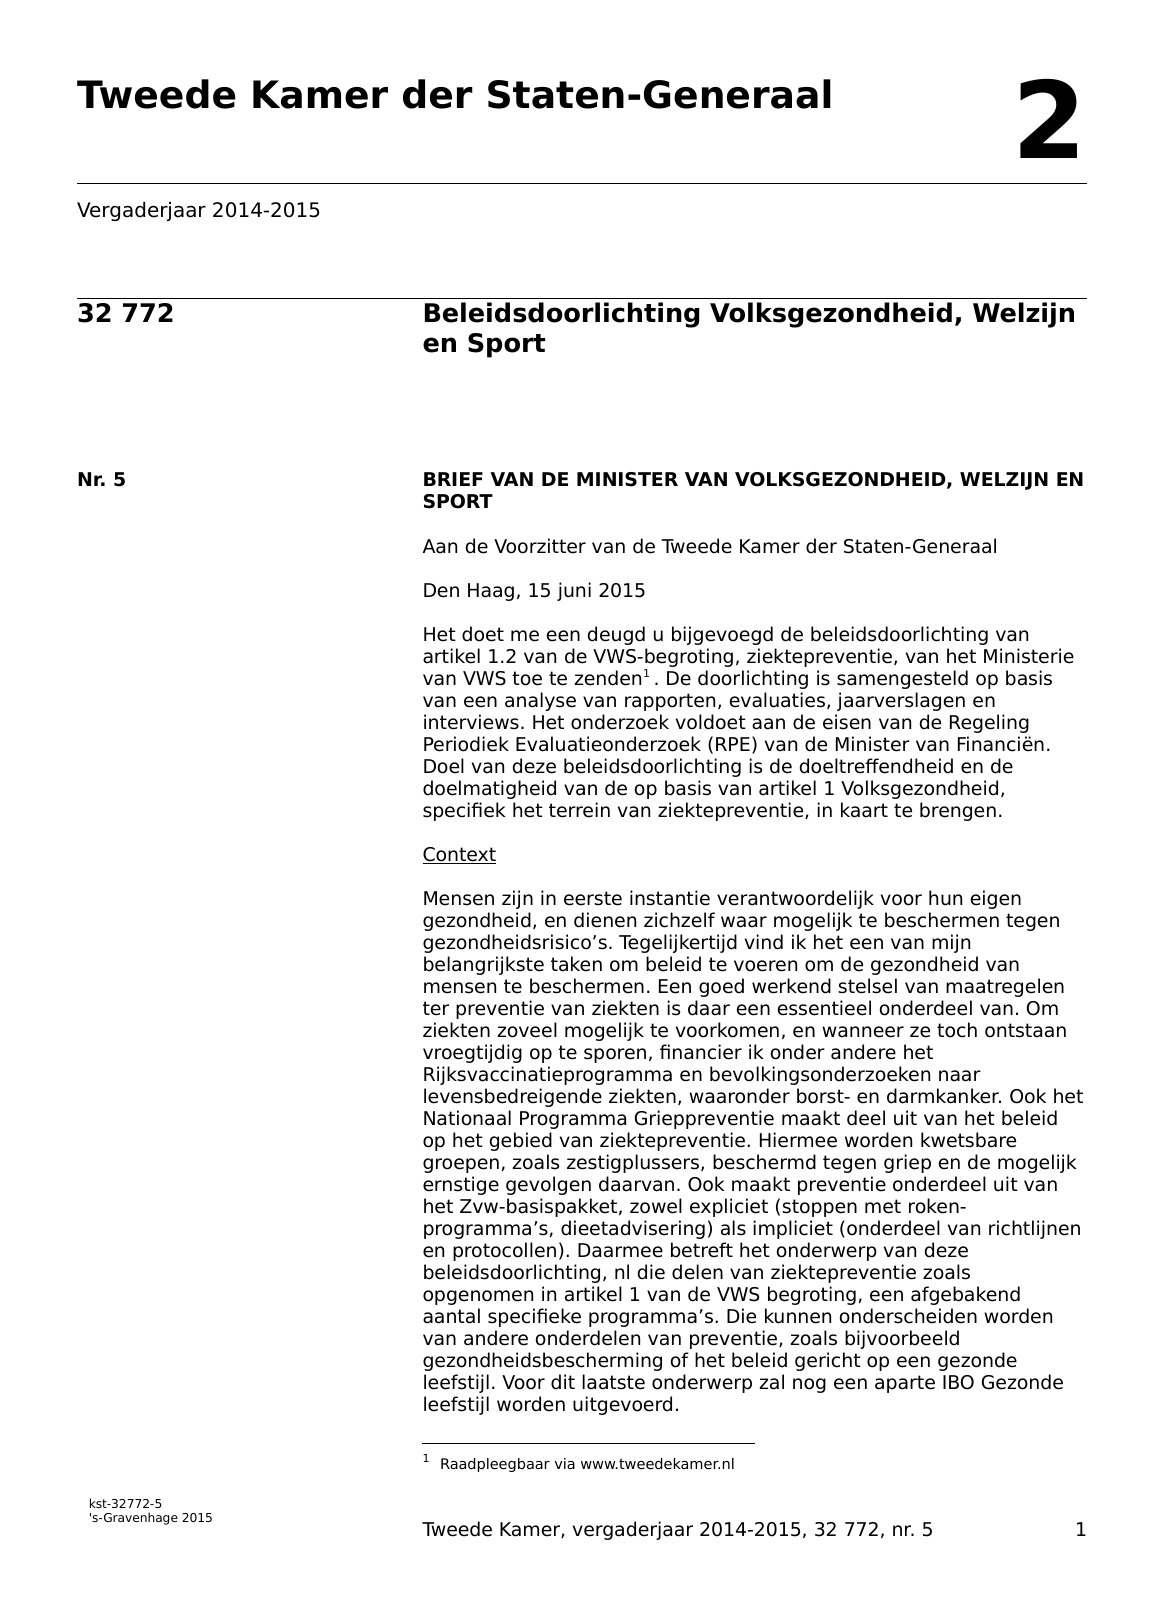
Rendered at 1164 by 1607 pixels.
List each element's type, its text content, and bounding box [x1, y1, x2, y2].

table_cell Vergaderjaar 2014-2015 [77, 184, 1087, 298]
subtitle Context [422, 844, 1087, 866]
text kst-32772-5 [88, 1497, 323, 1511]
table_header Tweede Kamer der Staten-Generaal [77, 59, 886, 183]
text 's-Gravenhage 2015 [88, 1511, 323, 1525]
subtitle 32 772 Beleidsdoorlichting Volksgezondheid, Welzijn en Sport [77, 299, 1087, 358]
text Den Haag, 15 juni 2015 [422, 580, 1087, 602]
text Raadpleegbaar via www.tweedekamer.nl [422, 1452, 1087, 1474]
table_header 2 [886, 59, 1087, 183]
subtitle Nr. 5 BRIEF VAN DE MINISTER VAN VOLKSGEZONDHEID, WELZIJN EN SPORT [77, 469, 1087, 513]
text Aan de Voorzitter van de Tweede Kamer der Staten-Generaal [422, 536, 1087, 557]
text Het doet me een deugd u bijgevoegd de beleidsdoorlichting van artikel 1.2 van de VWS-begroting, ziektepreventie, van het Ministerie van VWS toe te zenden. De doorlichting is samengesteld op basis van een analyse van rapporten, evaluaties, jaarverslagen en interviews. Het onderzoek voldoet aan de eisen van de Regeling Periodiek Evaluatieonderzoek (RPE) van de Minister van Financiën. Doel van deze beleidsdoorlichting is de doeltreffendheid en de doelmatigheid van de op basis van artikel 1 Volksgezondheid, specifiek het terrein van ziektepreventie, in kaart te brengen. [422, 624, 1087, 822]
text Mensen zijn in eerste instantie verantwoordelijk voor hun eigen gezondheid, en dienen zichzelf waar mogelijk te beschermen tegen gezondheidsrisico’s. Tegelijkertijd vind ik het een van mijn belangrijkste taken om beleid te voeren om de gezondheid van mensen te beschermen. Een goed werkend stelsel van maatregelen ter preventie van ziekten is daar een essentieel onderdeel van. Om ziekten zoveel mogelijk te voorkomen, en wanneer ze toch ontstaan vroegtijdig op te sporen, financier ik onder andere het Rijksvaccinatieprogramma en bevolkingsonderzoeken naar levensbedreigende ziekten, waaronder borst- en darmkanker. Ook het Nationaal Programma Grieppreventie maakt deel uit van het beleid op het gebied van ziektepreventie. Hiermee worden kwetsbare groepen, zoals zestigplussers, beschermd tegen griep en de mogelijk ernstige gevolgen daarvan. Ook maakt preventie onderdeel uit van het Zvw-basispakket, zowel expliciet (stoppen met roken-programma’s, dieetadvisering) als impliciet (onderdeel van richtlijnen en protocollen). Daarmee betreft het onderwerp van deze beleidsdoorlichting, nl die delen van ziektepreventie zoals opgenomen in artikel 1 van de VWS begroting, een afgebakend aantal specifieke programma’s. Die kunnen onderscheiden worden van andere onderdelen van preventie, zoals bijvoorbeeld gezondheidsbescherming of het beleid gericht op een gezonde leefstijl. Voor dit laatste onderwerp zal nog een aparte IBO Gezonde leefstijl worden uitgevoerd. [422, 888, 1087, 1416]
